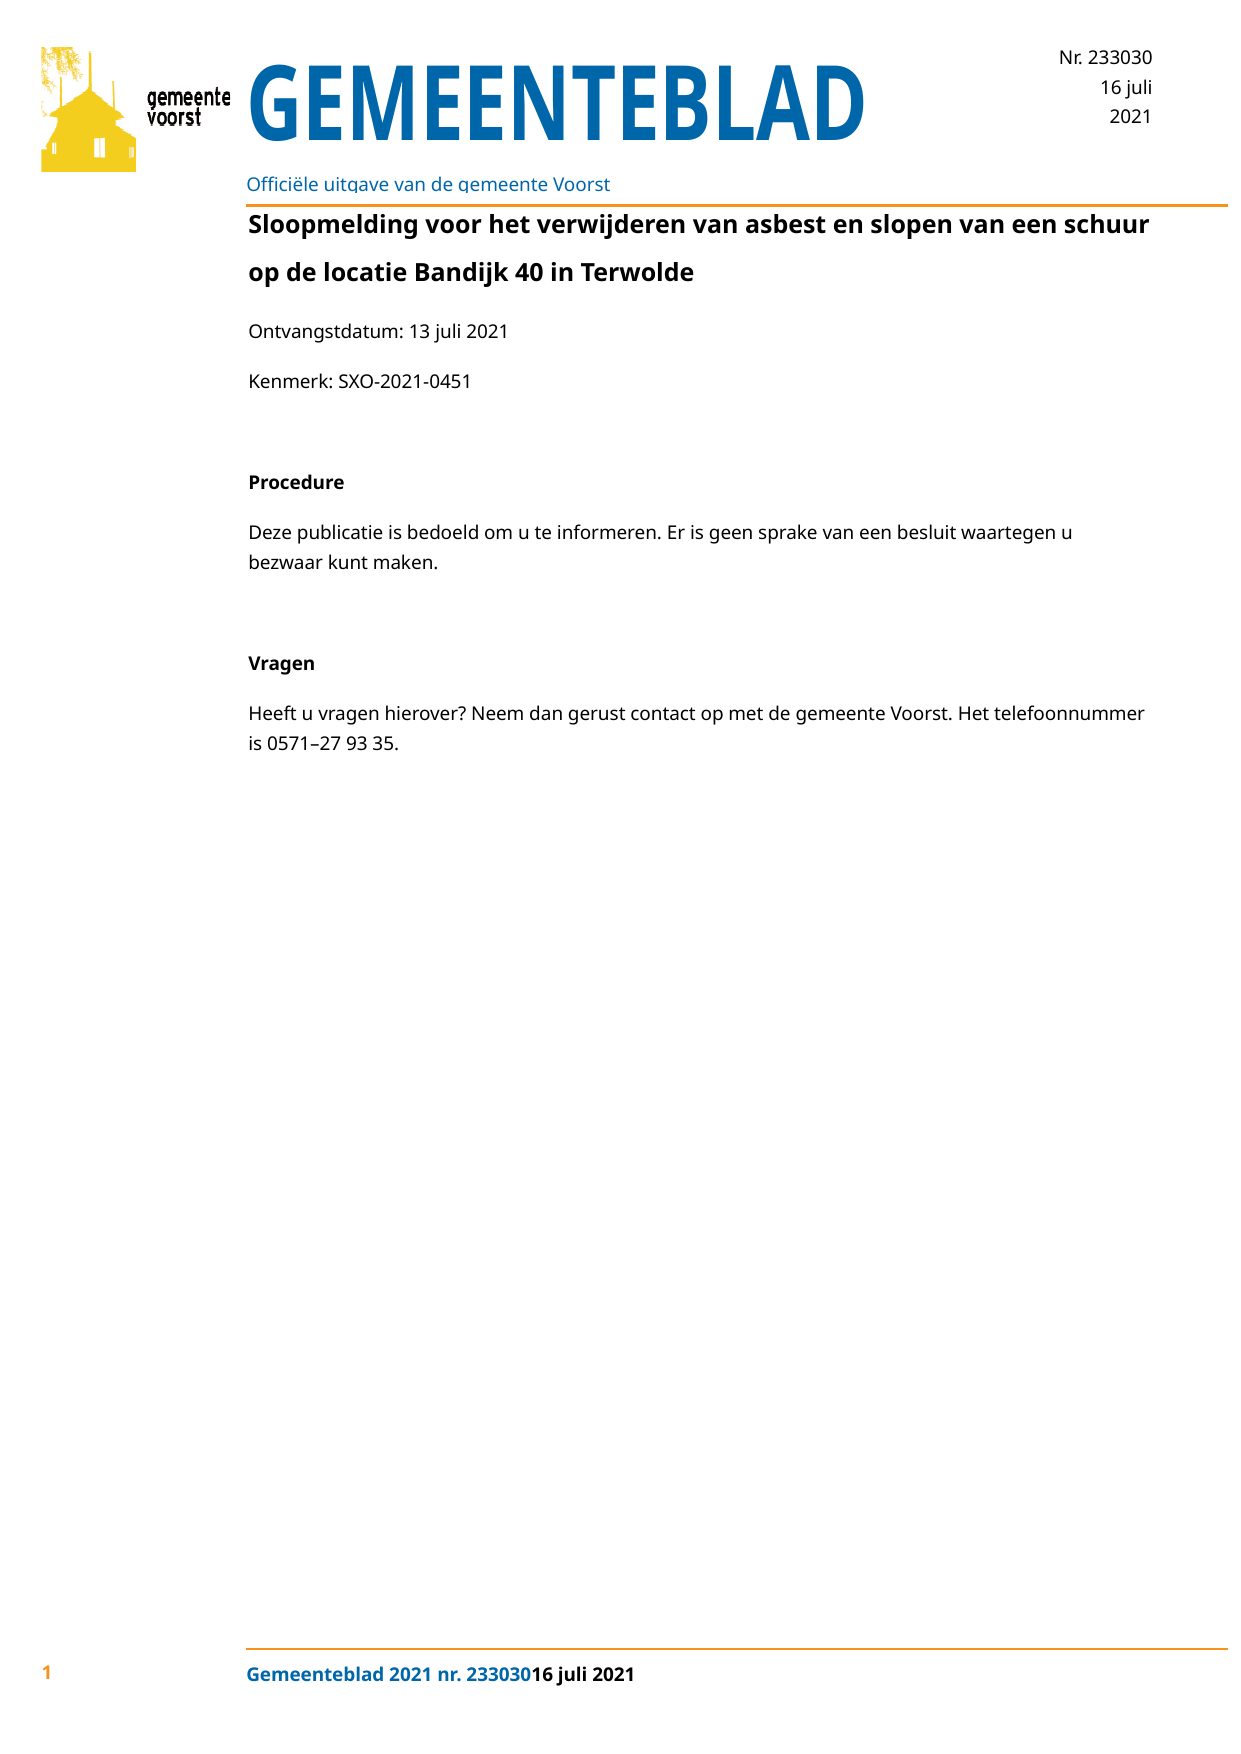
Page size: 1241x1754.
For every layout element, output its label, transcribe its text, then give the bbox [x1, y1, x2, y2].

picture [41, 47, 231, 172]
text Sloopmelding voor het verwijderen van asbest en slopen van een schuur op de locatie Bandijk 40 in Terwolde [248, 207, 1152, 288]
text Deze publicatie is bedoeld om u te informeren. Er is geen sprake van een besluit waartegen u bezwaar kunt maken. [248, 519, 1152, 575]
text Vragen [248, 650, 1152, 676]
text Kenmerk: SXO-2021-0451 [248, 368, 1152, 394]
text Procedure [248, 469, 1152, 495]
text Heeft u vragen hierover? Neem dan gerust contact op met de gemeente Voorst. Het telefoonnummer is 0571–27 93 35. [248, 700, 1152, 756]
text Ontvangstdatum: 13 juli 2021 [248, 318, 1152, 344]
